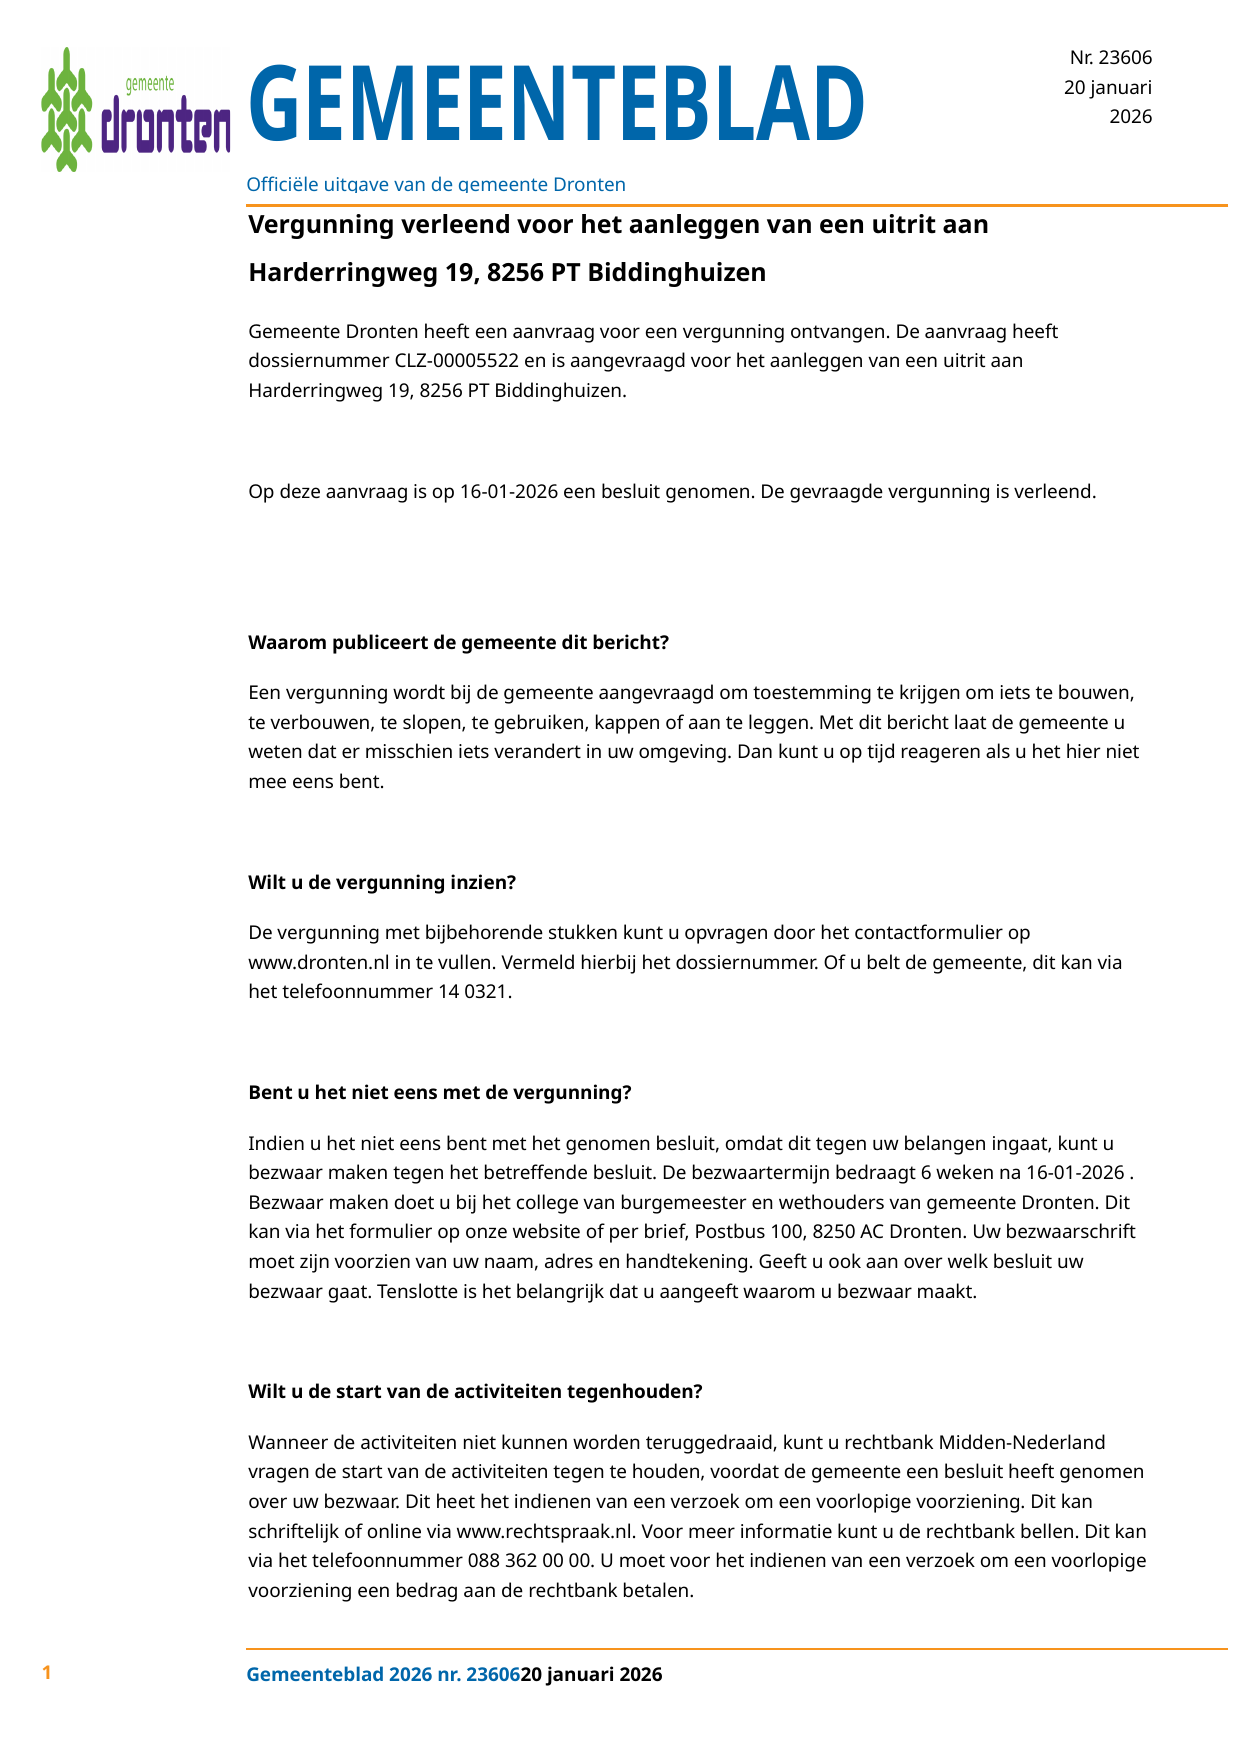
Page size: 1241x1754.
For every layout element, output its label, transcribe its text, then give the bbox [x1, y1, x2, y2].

text Gemeente Dronten heeft een aanvraag voor een vergunning ontvangen. De aanvraag heeft dossiernummer CLZ-00005522 en is aangevraagd voor het aanleggen van een uitrit aan Harderringweg 19, 8256 PT Biddinghuizen. [248, 318, 1152, 403]
text Wanneer de activiteiten niet kunnen worden teruggedraaid, kunt u rechtbank Midden-Nederland vragen de start van de activiteiten tegen te houden, voordat de gemeente een besluit heeft genomen over uw bezwaar. Dit heet het indienen van een verzoek om een voorlopige voorziening. Dit kan schriftelijk of online via www.rechtspraak.nl. Voor meer informatie kunt u de rechtbank bellen. Dit kan via het telefoonnummer 088 362 00 00. U moet voor het indienen van een verzoek om een voorlopige voorziening een bedrag aan de rechtbank betalen. [248, 1429, 1152, 1603]
text Wilt u de start van de activiteiten tegenhouden? [248, 1379, 1152, 1404]
text Een vergunning wordt bij de gemeente aangevraagd om toestemming te krijgen om iets te bouwen, te verbouwen, te slopen, te gebruiken, kappen of aan te leggen. Met dit bericht laat de gemeente u weten dat er misschien iets verandert in uw omgeving. Dan kunt u op tijd reageren als u het hier niet mee eens bent. [248, 679, 1152, 794]
text Indien u het niet eens bent met het genomen besluit, omdat dit tegen uw belangen ingaat, kunt u bezwaar maken tegen het betreffende besluit. De bezwaartermijn bedraagt 6 weken na 16-01-2026 . Bezwaar maken doet u bij het college van burgemeester en wethouders van gemeente Dronten. Dit kan via het formulier op onze website of per brief, Postbus 100, 8250 AC Dronten. Uw bezwaarschrift moet zijn voorzien van uw naam, adres en handtekening. Geeft u ook aan over welk besluit uw bezwaar gaat. Tenslotte is het belangrijk dat u aangeeft waarom u bezwaar maakt. [248, 1130, 1152, 1304]
text Op deze aanvraag is op 16-01-2026 een besluit genomen. De gevraagde vergunning is verleend. [248, 478, 1152, 504]
text Waarom publiceert de gemeente dit bericht? [248, 629, 1152, 655]
text Wilt u de vergunning inzien? [248, 869, 1152, 895]
picture [41, 47, 231, 172]
text Vergunning verleend voor het aanleggen van een uitrit aan Harderringweg 19, 8256 PT Biddinghuizen [248, 207, 1152, 288]
text Bent u het niet eens met de vergunning? [248, 1079, 1152, 1105]
text De vergunning met bijbehorende stukken kunt u opvragen door het contactformulier op www.dronten.nl in te vullen. Vermeld hierbij het dossiernummer. Of u belt de gemeente, dit kan via het telefoonnummer 14 0321. [248, 919, 1152, 1004]
